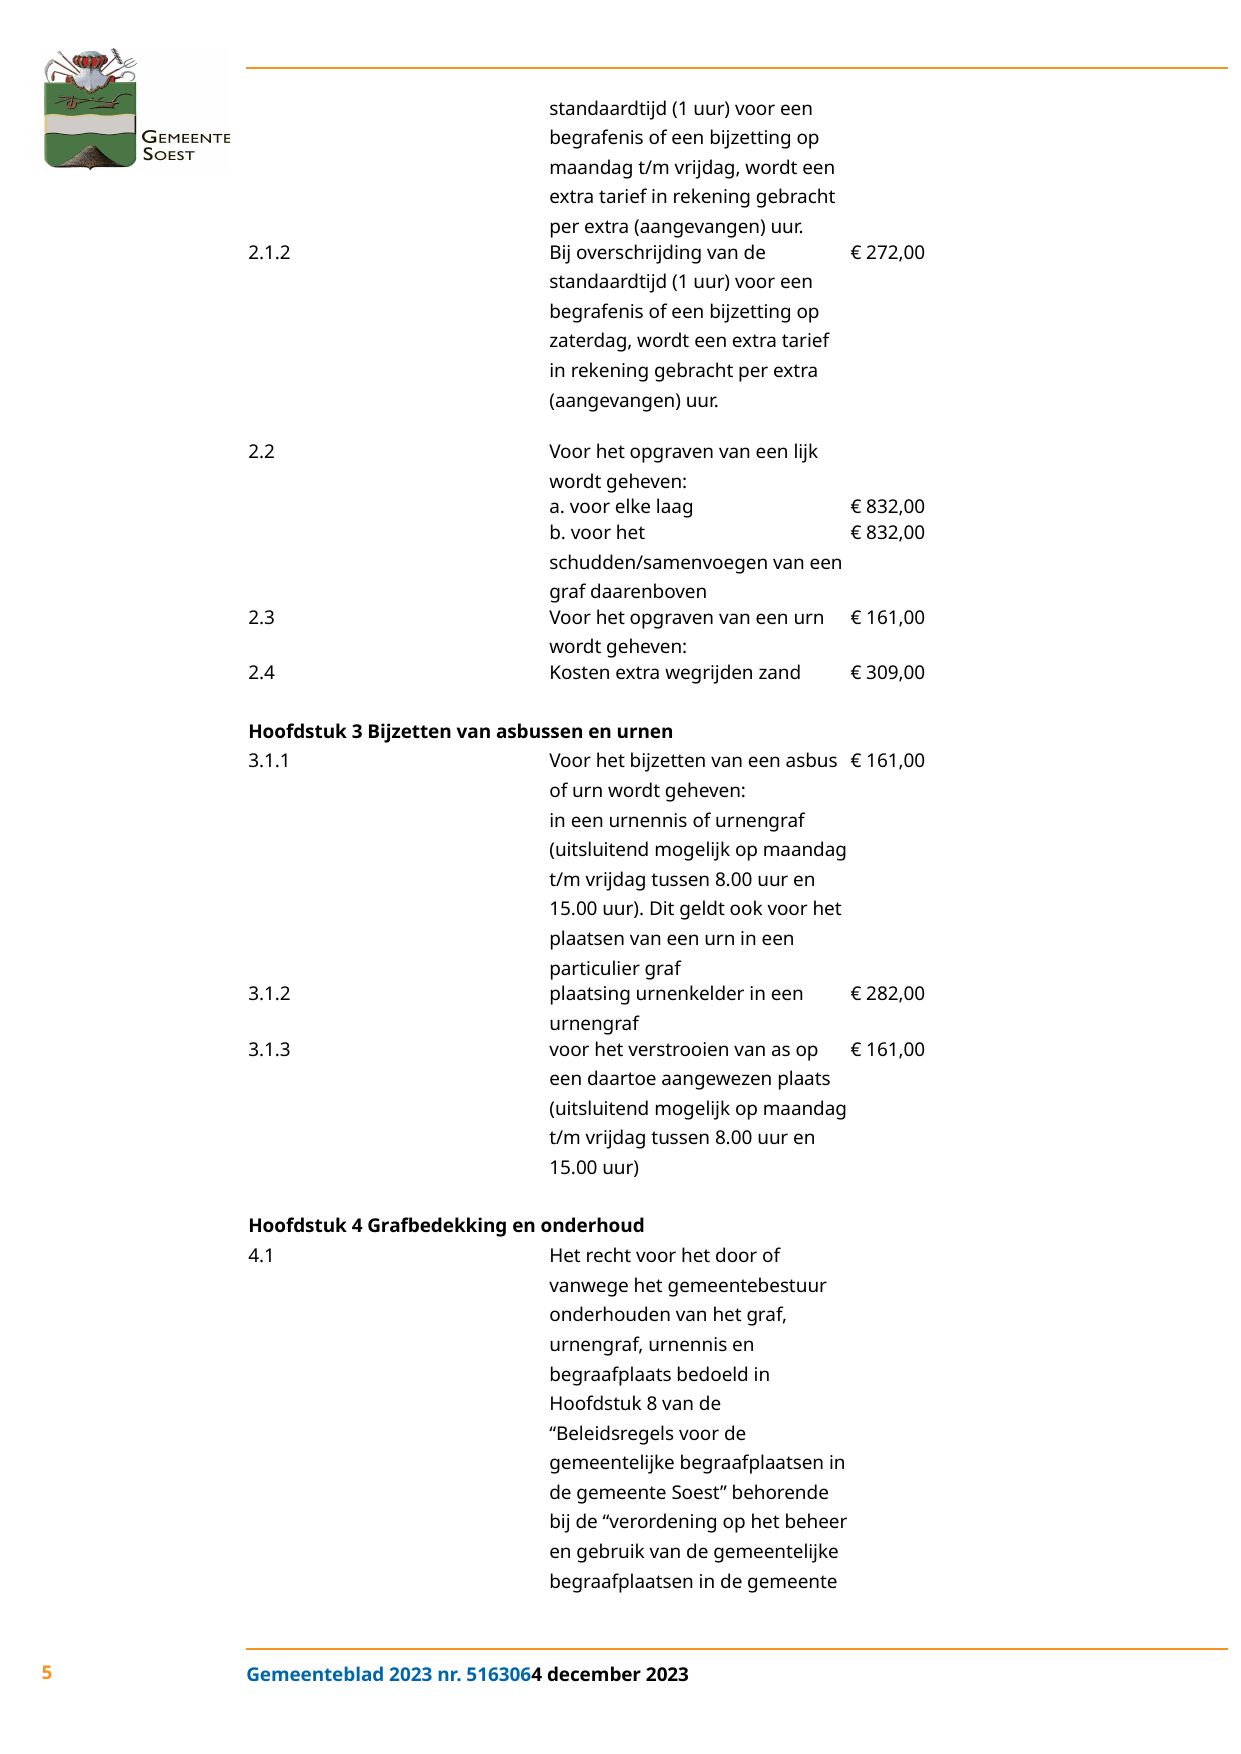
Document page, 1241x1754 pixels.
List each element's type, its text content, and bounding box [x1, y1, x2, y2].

table_cell [248, 494, 549, 519]
table_cell € 832,00 [850, 519, 1152, 604]
table_cell € 282,00 [850, 981, 1152, 1036]
table_cell b. voor het schudden/samenvoegen van een graf daarenboven [549, 519, 850, 604]
table_cell € 161,00 [850, 1036, 1152, 1180]
table_cell [248, 519, 549, 604]
table_cell 2.3 [248, 604, 549, 659]
table_cell [549, 413, 850, 438]
table_header 4.1 [248, 1243, 549, 1593]
table_cell Kosten extra wegrijden zand [549, 660, 850, 685]
text Hoofdstuk 3 Bijzetten van asbussen en urnen [248, 718, 1152, 744]
table_cell [248, 95, 549, 239]
table_header € 161,00 [850, 748, 1152, 981]
table_header Voor het bijzetten van een asbus of urn wordt geheven: in een urnennis of urnengraf (uitsluitend mogelijk op maandag t/m vrijdag tussen 8.00 uur en 15.00 uur). Dit geldt ook voor het plaatsen van een urn in een particulier graf [549, 748, 850, 981]
table_cell a. voor elke laag [549, 494, 850, 519]
table_cell [850, 438, 1152, 493]
table_cell € 832,00 [850, 494, 1152, 519]
table_header [850, 1243, 1152, 1593]
picture [41, 47, 231, 172]
table_cell [850, 413, 1152, 438]
table_cell [248, 413, 549, 438]
text Hoofdstuk 4 Grafbedekking en onderhoud [248, 1213, 1152, 1238]
table_cell 2.2 [248, 438, 549, 493]
table_cell € 309,00 [850, 660, 1152, 685]
table_header Het recht voor het door of vanwege het gemeentebestuur onderhouden van het graf, urnengraf, urnennis en begraafplaats bedoeld in Hoofdstuk 8 van de “Beleidsregels voor de gemeentelijke begraafplaatsen in de gemeente Soest” behorende bij de “verordening op het beheer en gebruik van de gemeentelijke begraafplaatsen in de gemeente [549, 1243, 850, 1593]
table_cell 2.1.2 [248, 239, 549, 412]
table_cell [850, 95, 1152, 239]
table_cell 3.1.2 [248, 981, 549, 1036]
table_cell plaatsing urnenkelder in een urnengraf [549, 981, 850, 1036]
table_cell € 161,00 [850, 604, 1152, 659]
table_cell standaardtijd (1 uur) voor een begrafenis of een bijzetting op maandag t/m vrijdag, wordt een extra tarief in rekening gebracht per extra (aangevangen) uur. [549, 95, 850, 239]
table_cell voor het verstrooien van as op een daartoe aangewezen plaats (uitsluitend mogelijk op maandag t/m vrijdag tussen 8.00 uur en 15.00 uur) [549, 1036, 850, 1180]
table_cell 3.1.3 [248, 1036, 549, 1180]
table_cell € 272,00 [850, 239, 1152, 412]
table_header 3.1.1 [248, 748, 549, 981]
table_cell Voor het opgraven van een urn wordt geheven: [549, 604, 850, 659]
table_cell 2.4 [248, 660, 549, 685]
table_cell Voor het opgraven van een lijk wordt geheven: [549, 438, 850, 493]
table_cell Bij overschrijding van de standaardtijd (1 uur) voor een begrafenis of een bijzetting op zaterdag, wordt een extra tarief in rekening gebracht per extra (aangevangen) uur. [549, 239, 850, 412]
